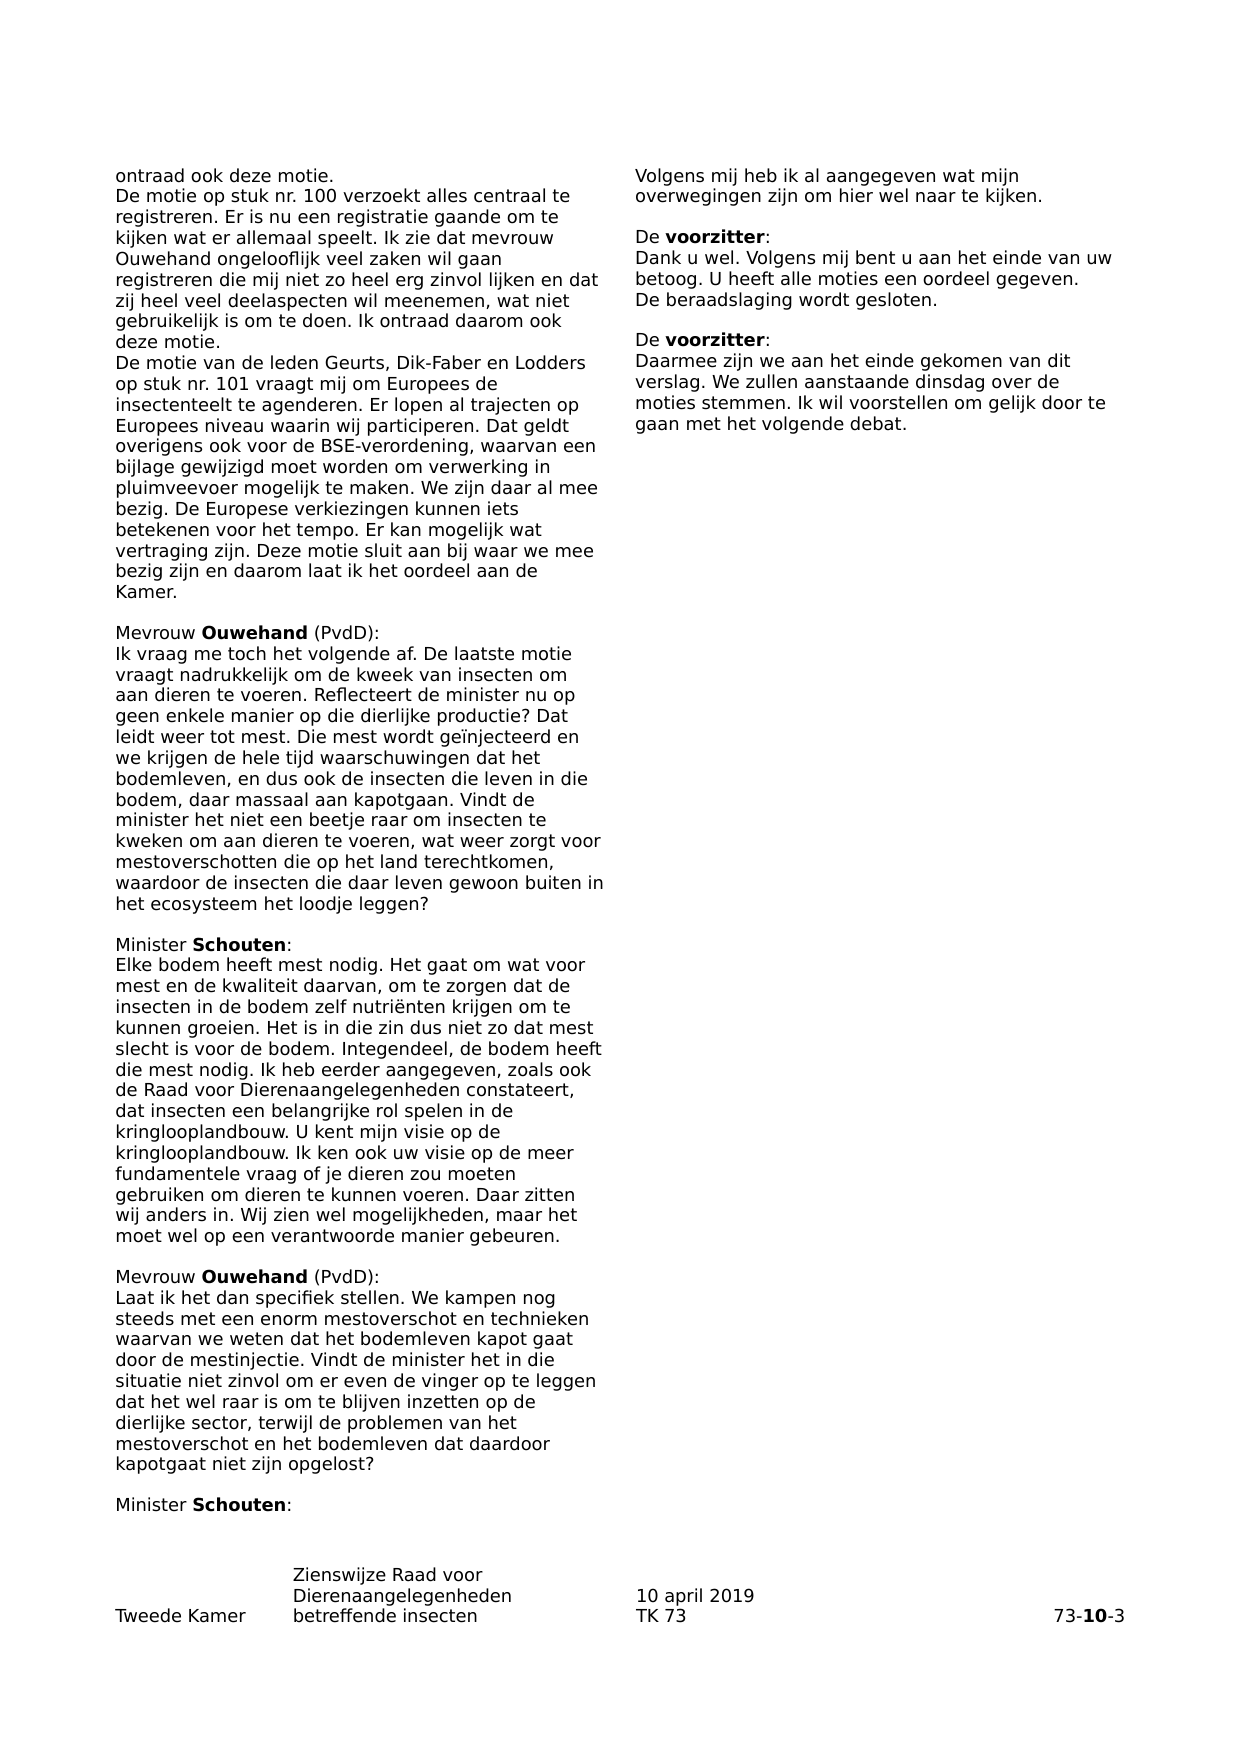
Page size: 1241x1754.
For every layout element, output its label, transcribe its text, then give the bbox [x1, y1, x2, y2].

text Mevrouw Ouwehand (PvdD): [115, 623, 605, 643]
text Dank u wel. Volgens mij bent u aan het einde van uw betoog. U heeft alle moties een oordeel gegeven. [635, 248, 1125, 289]
text Laat ik het dan specifiek stellen. We kampen nog steeds met een enorm mestoverschot en technieken waarvan we weten dat het bodemleven kapot gaat door de mestinjectie. Vindt de minister het in die situatie niet zinvol om er even de vinger op te leggen dat het wel raar is om te blijven inzetten op de dierlijke sector, terwijl de problemen van het mestoverschot en het bodemleven dat daardoor kapotgaat niet zijn opgelost? [115, 1287, 605, 1475]
text De voorzitter: [635, 227, 1125, 248]
text Minister Schouten: [115, 1495, 605, 1516]
text Ik vraag me toch het volgende af. De laatste motie vraagt nadrukkelijk om de kweek van insecten om aan dieren te voeren. Reflecteert de minister nu op geen enkele manier op die dierlijke productie? Dat leidt weer tot mest. Die mest wordt geïnjecteerd en we krijgen de hele tijd waarschuwingen dat het bodemleven, en dus ook de insecten die leven in die bodem, daar massaal aan kapotgaan. Vindt de minister het niet een beetje raar om insecten te kweken om aan dieren te voeren, wat weer zorgt voor mestoverschotten die op het land terechtkomen, waardoor de insecten die daar leven gewoon buiten in het ecosysteem het loodje leggen? [115, 643, 605, 914]
text Volgens mij heb ik al aangegeven wat mijn overwegingen zijn om hier wel naar te kijken. [635, 165, 1125, 207]
text Daarmee zijn we aan het einde gekomen van dit verslag. We zullen aanstaande dinsdag over de moties stemmen. Ik wil voorstellen om gelijk door te gaan met het volgende debat. [635, 351, 1125, 434]
text ontraad ook deze motie. [115, 165, 605, 186]
text De beraadslaging wordt gesloten. [635, 289, 1125, 310]
text Minister Schouten: [115, 934, 605, 955]
text Elke bodem heeft mest nodig. Het gaat om wat voor mest en de kwaliteit daarvan, om te zorgen dat de insecten in de bodem zelf nutriënten krijgen om te kunnen groeien. Het is in die zin dus niet zo dat mest slecht is voor de bodem. Integendeel, de bodem heeft die mest nodig. Ik heb eerder aangegeven, zoals ook de Raad voor Dierenaangelegenheden constateert, dat insecten een belangrijke rol spelen in de kringlooplandbouw. U kent mijn visie op de kringlooplandbouw. Ik ken ook uw visie op de meer fundamentele vraag of je dieren zou moeten gebruiken om dieren te kunnen voeren. Daar zitten wij anders in. Wij zien wel mogelijkheden, maar het moet wel op een verantwoorde manier gebeuren. [115, 955, 605, 1247]
text De motie op stuk nr. 100 verzoekt alles centraal te registreren. Er is nu een registratie gaande om te kijken wat er allemaal speelt. Ik zie dat mevrouw Ouwehand ongelooflijk veel zaken wil gaan registreren die mij niet zo heel erg zinvol lijken en dat zij heel veel deelaspecten wil meenemen, wat niet gebruikelijk is om te doen. Ik ontraad daarom ook deze motie. [115, 186, 605, 353]
text Mevrouw Ouwehand (PvdD): [115, 1267, 605, 1287]
text De voorzitter: [635, 330, 1125, 351]
text De motie van de leden Geurts, Dik-Faber en Lodders op stuk nr. 101 vraagt mij om Europees de insectenteelt te agenderen. Er lopen al trajecten op Europees niveau waarin wij participeren. Dat geldt overigens ook voor de BSE-verordening, waarvan een bijlage gewijzigd moet worden om verwerking in pluimveevoer mogelijk te maken. We zijn daar al mee bezig. De Europese verkiezingen kunnen iets betekenen voor het tempo. Er kan mogelijk wat vertraging zijn. Deze motie sluit aan bij waar we mee bezig zijn en daarom laat ik het oordeel aan de Kamer. [115, 353, 605, 603]
